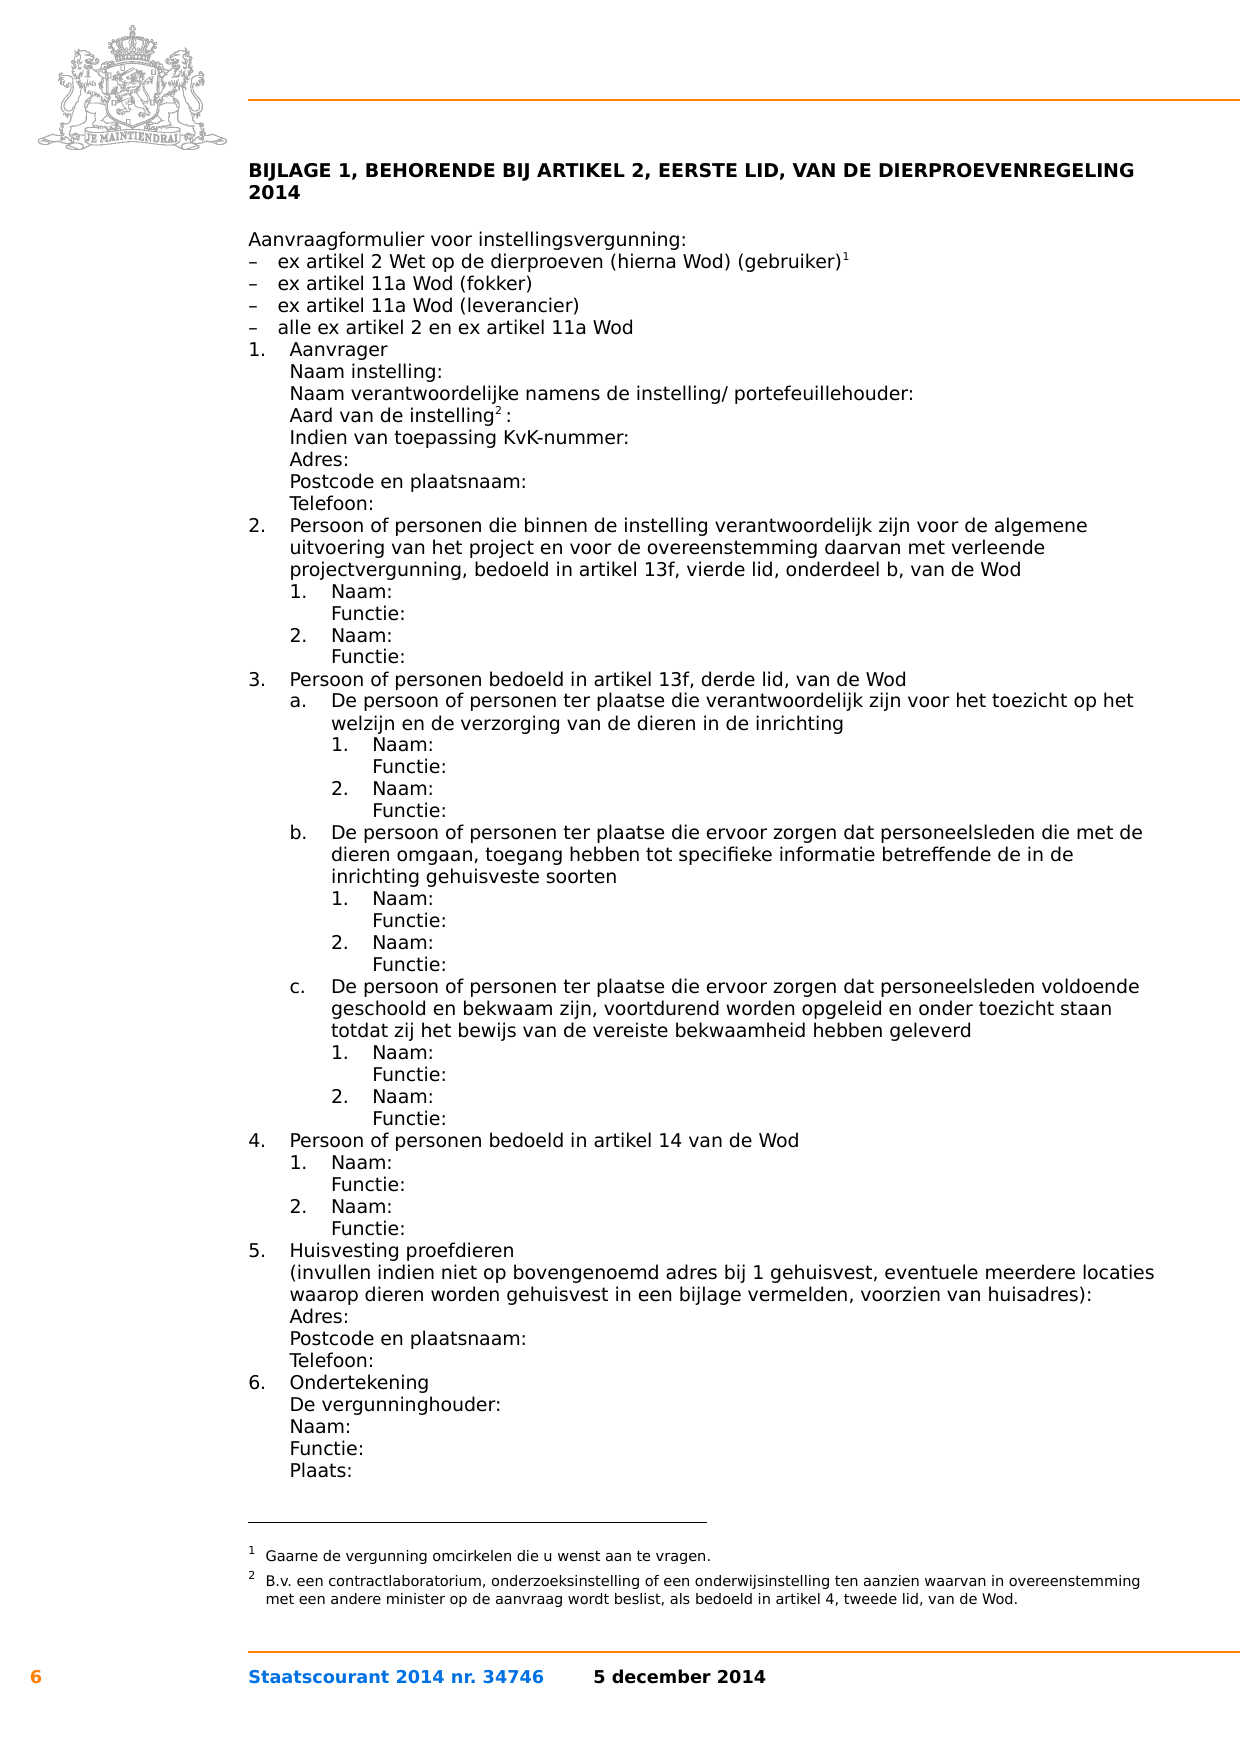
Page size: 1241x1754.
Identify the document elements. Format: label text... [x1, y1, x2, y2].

text 1. Naam: [289, 1152, 1163, 1174]
text 4. Persoon of personen bedoeld in artikel 14 van de Wod [248, 1130, 1163, 1152]
text Functie: [289, 1438, 1163, 1460]
text (invullen indien niet op bovengenoemd adres bij 1 gehuisvest, eventuele meerdere locaties waarop dieren worden gehuisvest in een bijlage vermelden, voorzien van huisadres): [289, 1262, 1163, 1306]
text 1. Naam: [331, 1042, 1163, 1064]
text c. De persoon of personen ter plaatse die ervoor zorgen dat personeelsleden voldoende geschoold en bekwaam zijn, voortdurend worden opgeleid en onder toezicht staan totdat zij het bewijs van de vereiste bekwaamheid hebben geleverd [289, 976, 1163, 1042]
text Gaarne de vergunning omcirkelen die u wenst aan te vragen. [248, 1544, 1163, 1566]
text Functie: [372, 910, 1163, 932]
text – ex artikel 11a Wod (leverancier) [248, 295, 1163, 317]
text Functie: [372, 954, 1163, 976]
text Functie: [331, 602, 1163, 624]
picture [38, 25, 227, 150]
text Functie: [372, 800, 1163, 822]
text Naam instelling: [289, 361, 1163, 383]
text Functie: [372, 1064, 1163, 1086]
text Telefoon: [289, 493, 1163, 514]
text Indien van toepassing KvK-nummer: [289, 427, 1163, 449]
text Functie: [331, 646, 1163, 668]
text Naam: [289, 1416, 1163, 1438]
text Adres: [289, 1306, 1163, 1328]
text Naam verantwoordelijke namens de instelling/ portefeuillehouder: [289, 383, 1163, 405]
text 2. Naam: [289, 624, 1163, 646]
text – alle ex artikel 2 en ex artikel 11a Wod [248, 317, 1163, 339]
text 2. Naam: [331, 1086, 1163, 1108]
subtitle BIJLAGE 1, BEHORENDE BIJ ARTIKEL 2, EERSTE LID, VAN DE DIERPROEVENREGELING 2014 [248, 160, 1163, 204]
text Aard van de instelling: [289, 405, 1163, 427]
text B.v. een contractlaboratorium, onderzoeksinstelling of een onderwijsinstelling ten aanzien waarvan in overeenstemming met een andere minister op de aanvraag wordt beslist, als bedoeld in artikel 4, tweede lid, van de Wod. [248, 1569, 1163, 1608]
text 1. Naam: [331, 888, 1163, 910]
text 6. Ondertekening [248, 1372, 1163, 1394]
text Plaats: [289, 1460, 1163, 1482]
text De vergunninghouder: [289, 1394, 1163, 1416]
text Postcode en plaatsnaam: [289, 471, 1163, 493]
text Aanvraagformulier voor instellingsvergunning: [248, 229, 1163, 251]
text 1. Naam: [289, 581, 1163, 602]
text 1. Naam: [331, 734, 1163, 756]
text b. De persoon of personen ter plaatse die ervoor zorgen dat personeelsleden die met de dieren omgaan, toegang hebben tot specifieke informatie betreffende de in de inrichting gehuisveste soorten [289, 822, 1163, 888]
text Adres: [289, 449, 1163, 471]
text a. De persoon of personen ter plaatse die verantwoordelijk zijn voor het toezicht op het welzijn en de verzorging van de dieren in de inrichting [289, 690, 1163, 734]
text Postcode en plaatsnaam: [289, 1328, 1163, 1350]
text 3. Persoon of personen bedoeld in artikel 13f, derde lid, van de Wod [248, 668, 1163, 690]
text Functie: [372, 756, 1163, 778]
text 2. Persoon of personen die binnen de instelling verantwoordelijk zijn voor de algemene uitvoering van het project en voor de overeenstemming daarvan met verleende projectvergunning, bedoeld in artikel 13f, vierde lid, onderdeel b, van de Wod [248, 514, 1163, 581]
text 1. Aanvrager [248, 339, 1163, 361]
text Functie: [372, 1108, 1163, 1130]
text Telefoon: [289, 1350, 1163, 1372]
text 2. Naam: [331, 932, 1163, 954]
text Functie: [331, 1218, 1163, 1240]
text 2. Naam: [331, 778, 1163, 800]
text – ex artikel 2 Wet op de dierproeven (hierna Wod) (gebruiker) [248, 251, 1163, 273]
text Functie: [331, 1174, 1163, 1196]
text 5. Huisvesting proefdieren [248, 1240, 1163, 1262]
text 2. Naam: [289, 1196, 1163, 1218]
text – ex artikel 11a Wod (fokker) [248, 273, 1163, 295]
